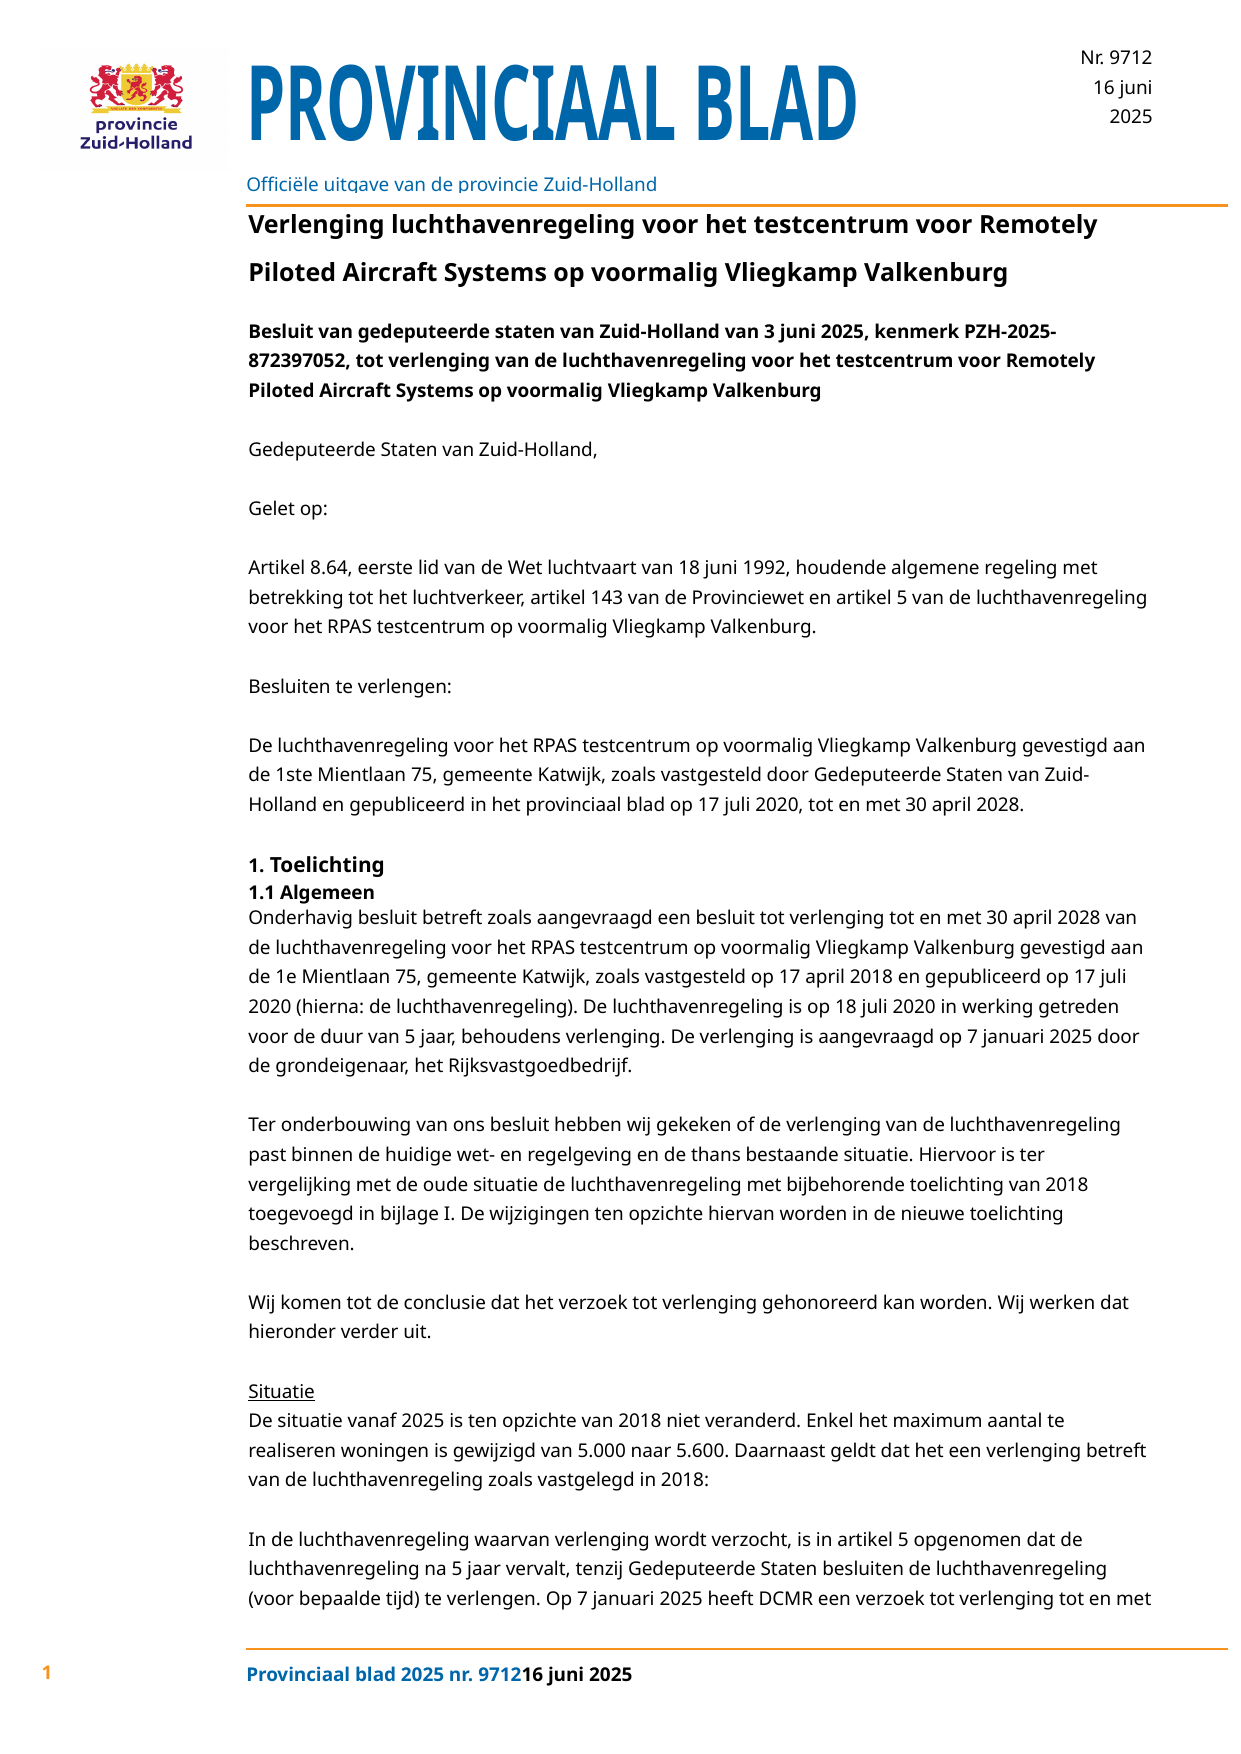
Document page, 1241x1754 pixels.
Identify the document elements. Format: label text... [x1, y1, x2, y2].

text Besluit van gedeputeerde staten van Zuid-Holland van 3 juni 2025, kenmerk PZH-2025-872397052, tot verlenging van de luchthavenregeling voor het testcentrum voor Remotely Piloted Aircraft Systems op voormalig Vliegkamp Valkenburg [248, 318, 1152, 403]
text Verlenging luchthavenregeling voor het testcentrum voor Remotely Piloted Aircraft Systems op voormalig Vliegkamp Valkenburg [248, 207, 1152, 288]
text In de luchthavenregeling waarvan verlenging wordt verzocht, is in artikel 5 opgenomen dat de luchthavenregeling na 5 jaar vervalt, tenzij Gedeputeerde Staten besluiten de luchthavenregeling (voor bepaalde tijd) te verlengen. Op 7 januari 2025 heeft DCMR een verzoek tot verlenging tot en met [248, 1526, 1152, 1611]
text De luchthavenregeling voor het RPAS testcentrum op voormalig Vliegkamp Valkenburg gevestigd aan de 1ste Mientlaan 75, gemeente Katwijk, zoals vastgesteld door Gedeputeerde Staten van Zuid-Holland en gepubliceerd in het provinciaal blad op 17 juli 2020, tot en met 30 april 2028. [248, 732, 1152, 817]
text Gedeputeerde Staten van Zuid-Holland, [248, 436, 1152, 462]
text 1.1 Algemeen [248, 879, 1152, 904]
text Besluiten te verlengen: [248, 673, 1152, 699]
text De situatie vanaf 2025 is ten opzichte van 2018 niet veranderd. Enkel het maximum aantal te realiseren woningen is gewijzigd van 5.000 naar 5.600. Daarnaast geldt dat het een verlenging betreft van de luchthavenregeling zoals vastgelegd in 2018: [248, 1407, 1152, 1492]
text Onderhavig besluit betreft zoals aangevraagd een besluit tot verlenging tot en met 30 april 2028 van de luchthavenregeling voor het RPAS testcentrum op voormalig Vliegkamp Valkenburg gevestigd aan de 1e Mientlaan 75, gemeente Katwijk, zoals vastgesteld op 17 april 2018 en gepubliceerd op 17 juli 2020 (hierna: de luchthavenregeling). De luchthavenregeling is op 18 juli 2020 in werking getreden voor de duur van 5 jaar, behoudens verlenging. De verlenging is aangevraagd op 7 januari 2025 door de grondeigenaar, het Rijksvastgoedbedrijf. [248, 904, 1152, 1078]
picture [41, 47, 231, 172]
text Wij komen tot de conclusie dat het verzoek tot verlenging gehonoreerd kan worden. Wij werken dat hieronder verder uit. [248, 1289, 1152, 1344]
text Ter onderbouwing van ons besluit hebben wij gekeken of de verlenging van de luchthavenregeling past binnen de huidige wet- en regelgeving en de thans bestaande situatie. Hiervoor is ter vergelijking met de oude situatie de luchthavenregeling met bijbehorende toelichting van 2018 toegevoegd in bijlage I. De wijzigingen ten opzichte hiervan worden in de nieuwe toelichting beschreven. [248, 1112, 1152, 1256]
text Situatie [248, 1378, 1152, 1404]
text Gelet op: [248, 495, 1152, 521]
text 1. Toelichting [248, 850, 1152, 879]
text Artikel 8.64, eerste lid van de Wet luchtvaart van 18 juni 1992, houdende algemene regeling met betrekking tot het luchtverkeer, artikel 143 van de Provinciewet en artikel 5 van de luchthavenregeling voor het RPAS testcentrum op voormalig Vliegkamp Valkenburg. [248, 554, 1152, 639]
